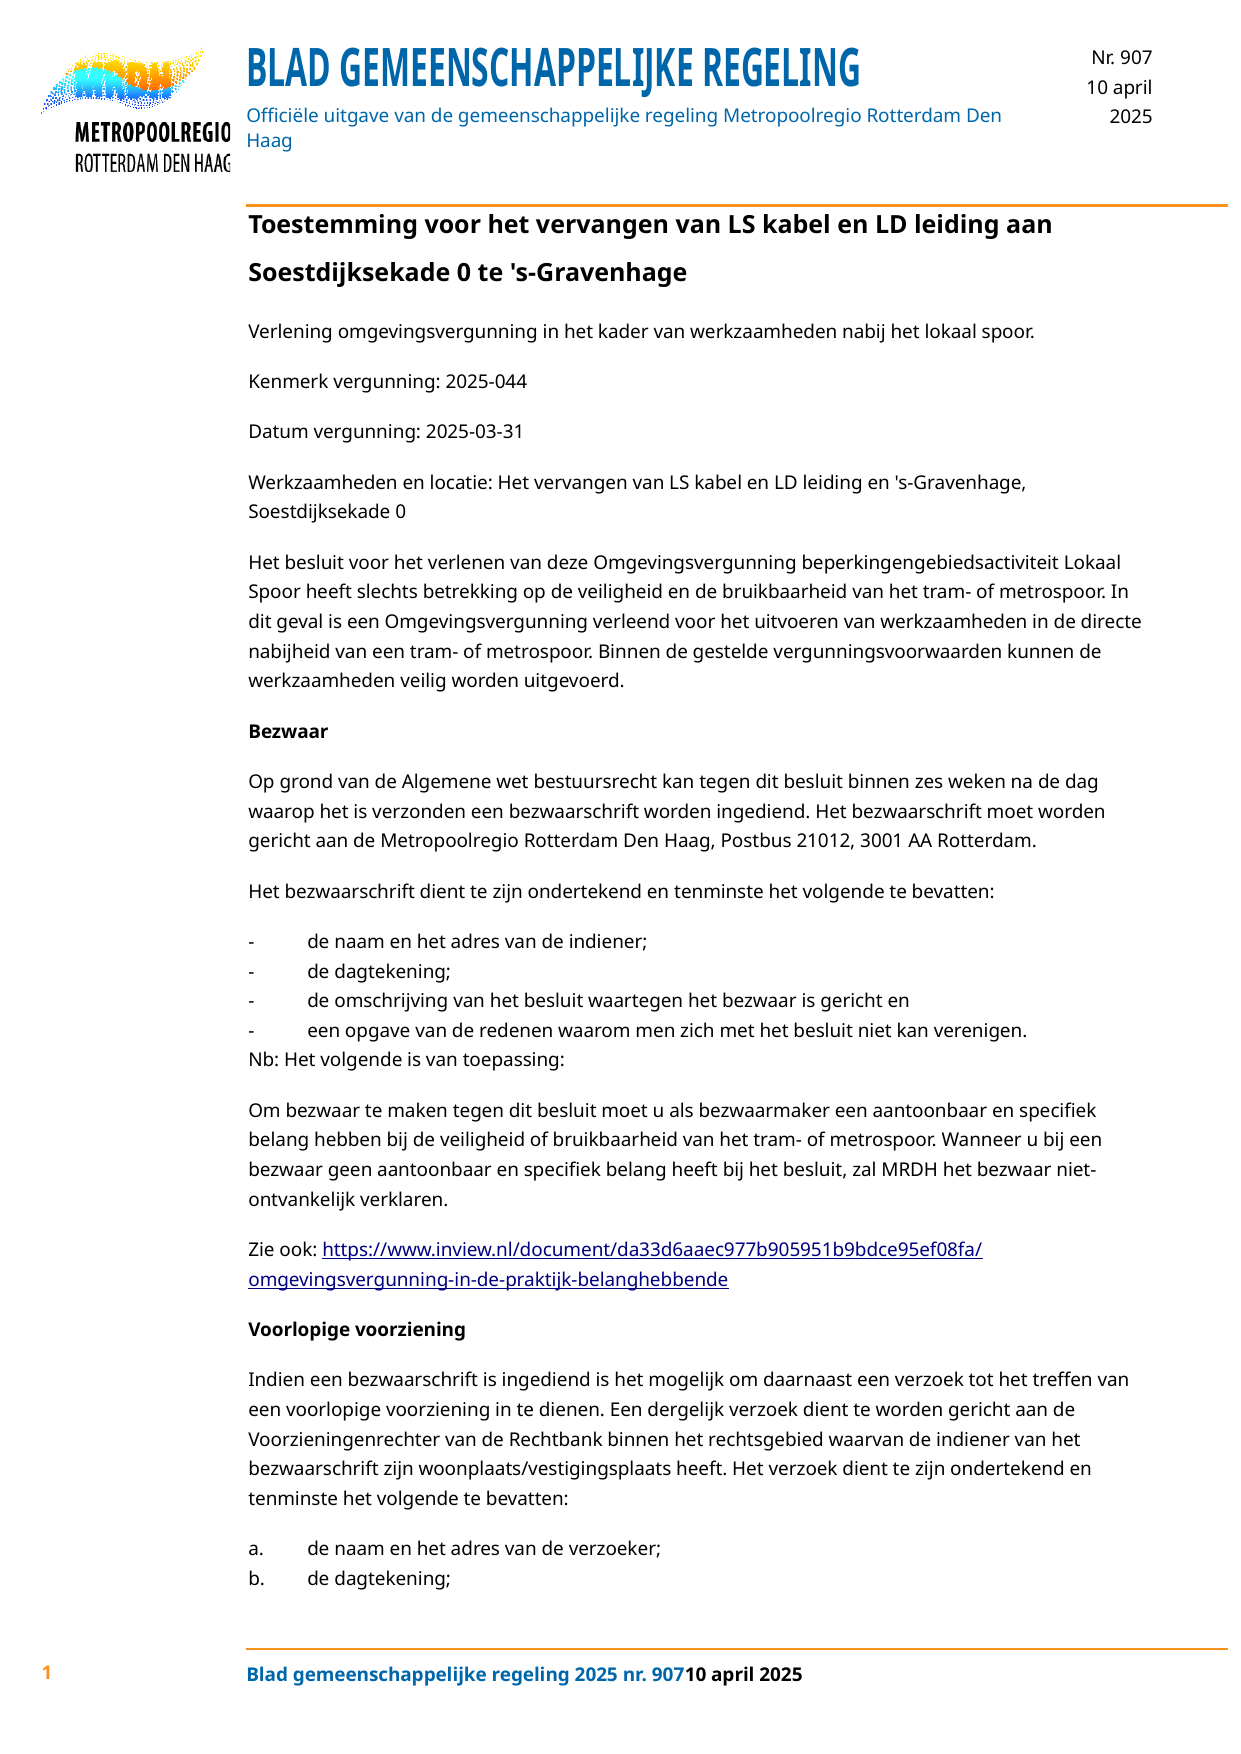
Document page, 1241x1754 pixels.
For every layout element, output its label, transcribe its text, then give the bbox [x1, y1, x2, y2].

list de dagtekening; [248, 958, 1152, 984]
list de omschrijving van het besluit waartegen het bezwaar is gericht en [248, 987, 1152, 1013]
list de naam en het adres van de indiener; [248, 928, 1152, 954]
text Zie ook: https://www.inview.nl/document/da33d6aaec977b905951b9bdce95ef08fa/omgevingsvergunning-in-de-praktijk-belanghebbende [248, 1236, 1152, 1292]
text Kenmerk vergunning: 2025-044 [248, 368, 1152, 394]
text Indien een bezwaarschrift is ingediend is het mogelijk om daarnaast een verzoek tot het treffen van een voorlopige voorziening in te dienen. Een dergelijk verzoek dient te worden gericht aan de Voorzieningenrechter van de Rechtbank binnen het rechtsgebied waarvan de indiener van het bezwaarschrift zijn woonplaats/vestigingsplaats heeft. Het verzoek dient te zijn ondertekend en tenminste het volgende te bevatten: [248, 1367, 1152, 1511]
list een opgave van de redenen waarom men zich met het besluit niet kan verenigen. [248, 1017, 1152, 1043]
text Bezwaar [248, 718, 1152, 744]
text Nb: Het volgende is van toepassing: [248, 1047, 1152, 1072]
text Om bezwaar te maken tegen dit besluit moet u als bezwaarmaker een aantoonbaar en specifiek belang hebben bij de veiligheid of bruikbaarheid van het tram- of metrospoor. Wanneer u bij een bezwaar geen aantoonbaar en specifiek belang heeft bij het besluit, zal MRDH het bezwaar niet-ontvankelijk verklaren. [248, 1097, 1152, 1212]
picture [41, 47, 231, 172]
text Toestemming voor het vervangen van LS kabel en LD leiding aan Soestdijksekade 0 te 's-Gravenhage [248, 207, 1152, 288]
list de dagtekening; [248, 1565, 1152, 1591]
text Datum vergunning: 2025-03-31 [248, 419, 1152, 444]
text Werkzaamheden en locatie: Het vervangen van LS kabel en LD leiding en 's-Gravenhage, Soestdijksekade 0 [248, 469, 1152, 524]
list de naam en het adres van de verzoeker; [248, 1535, 1152, 1561]
text Het bezwaarschrift dient te zijn ondertekend en tenminste het volgende te bevatten: [248, 878, 1152, 904]
text Verlening omgevingsvergunning in het kader van werkzaamheden nabij het lokaal spoor. [248, 318, 1152, 344]
text Het besluit voor het verlenen van deze Omgevingsvergunning beperkingengebiedsactiviteit Lokaal Spoor heeft slechts betrekking op de veiligheid en de bruikbaarheid van het tram- of metrospoor. In dit geval is een Omgevingsvergunning verleend voor het uitvoeren van werkzaamheden in de directe nabijheid van een tram- of metrospoor. Binnen de gestelde vergunningsvoorwaarden kunnen de werkzaamheden veilig worden uitgevoerd. [248, 549, 1152, 693]
text Voorlopige voorziening [248, 1316, 1152, 1342]
text Op grond van de Algemene wet bestuursrecht kan tegen dit besluit binnen zes weken na de dag waarop het is verzonden een bezwaarschrift worden ingediend. Het bezwaarschrift moet worden gericht aan de Metropoolregio Rotterdam Den Haag, Postbus 21012, 3001 AA Rotterdam. [248, 768, 1152, 853]
